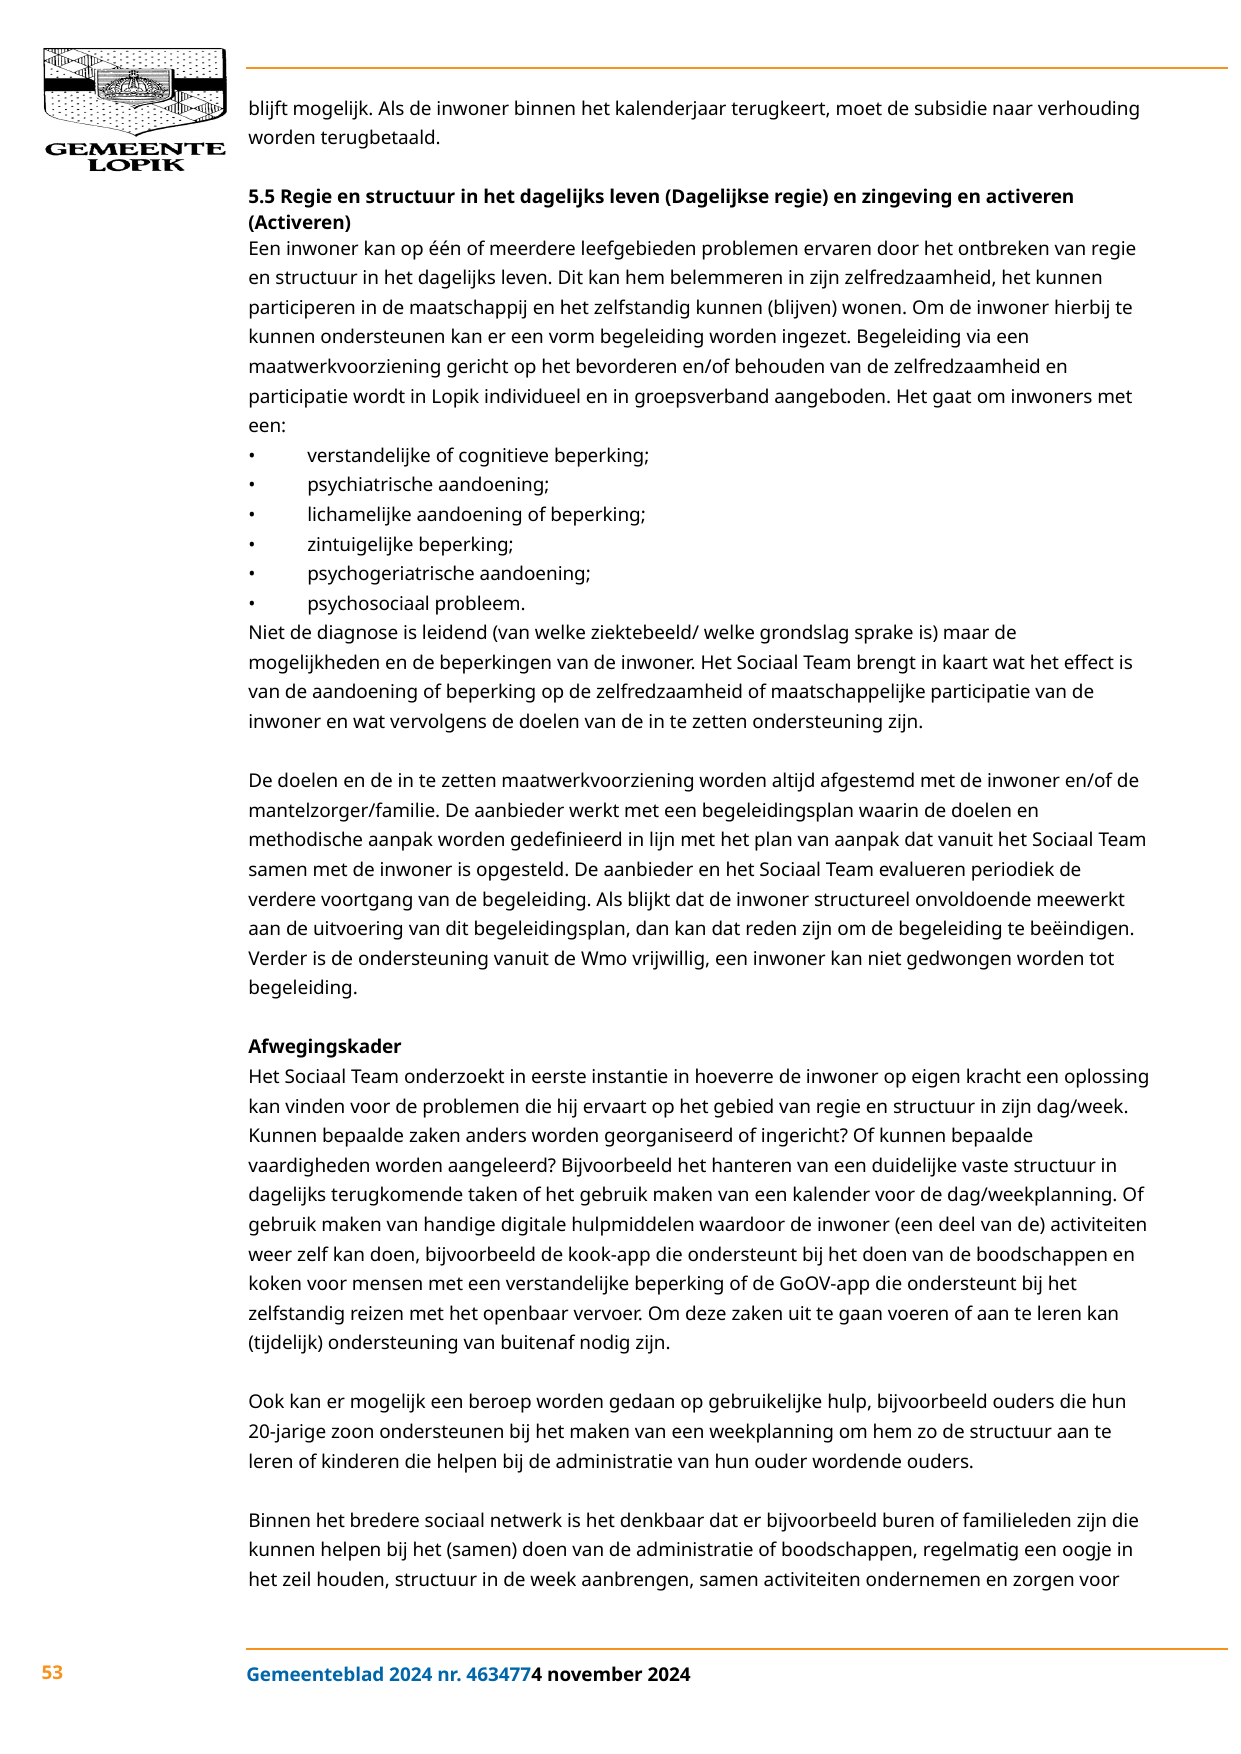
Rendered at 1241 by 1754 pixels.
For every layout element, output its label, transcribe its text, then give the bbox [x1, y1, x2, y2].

text Afwegingskader [248, 1034, 1152, 1059]
text blijft mogelijk. Als de inwoner binnen het kalenderjaar terugkeert, moet de subsidie naar verhouding worden terugbetaald. [248, 95, 1152, 150]
text Ook kan er mogelijk een beroep worden gedaan op gebruikelijke hulp, bijvoorbeeld ouders die hun 20-jarige zoon ondersteunen bij het maken van een weekplanning om hem zo de structuur aan te leren of kinderen die helpen bij de administratie van hun ouder wordende ouders. [248, 1389, 1152, 1474]
text Een inwoner kan op één of meerdere leefgebieden problemen ervaren door het ontbreken van regie en structuur in het dagelijks leven. Dit kan hem belemmeren in zijn zelfredzaamheid, het kunnen participeren in de maatschappij en het zelfstandig kunnen (blijven) wonen. Om de inwoner hierbij te kunnen ondersteunen kan er een vorm begeleiding worden ingezet. Begeleiding via een maatwerkvoorziening gericht op het bevorderen en/of behouden van de zelfredzaamheid en participatie wordt in Lopik individueel en in groepsverband aangeboden. Het gaat om inwoners met een: [248, 235, 1152, 438]
list psychosociaal probleem. [248, 590, 1152, 616]
text Binnen het bredere sociaal netwerk is het denkbaar dat er bijvoorbeeld buren of familieleden zijn die kunnen helpen bij het (samen) doen van de administratie of boodschappen, regelmatig een oogje in het zeil houden, structuur in de week aanbrengen, samen activiteiten ondernemen en zorgen voor [248, 1507, 1152, 1592]
text De doelen en de in te zetten maatwerkvoorziening worden altijd afgestemd met de inwoner en/of de mantelzorger/familie. De aanbieder werkt met een begeleidingsplan waarin de doelen en methodische aanpak worden gedefinieerd in lijn met het plan van aanpak dat vanuit het Sociaal Team samen met de inwoner is opgesteld. De aanbieder en het Sociaal Team evalueren periodiek de verdere voortgang van de begeleiding. Als blijkt dat de inwoner structureel onvoldoende meewerkt aan de uitvoering van dit begeleidingsplan, dan kan dat reden zijn om de begeleiding te beëindigen. Verder is de ondersteuning vanuit de Wmo vrijwillig, een inwoner kan niet gedwongen worden tot begeleiding. [248, 767, 1152, 1000]
text Niet de diagnose is leidend (van welke ziektebeeld/ welke grondslag sprake is) maar de mogelijkheden en de beperkingen van de inwoner. Het Sociaal Team brengt in kaart wat het effect is van de aandoening of beperking op de zelfredzaamheid of maatschappelijke participatie van de inwoner en wat vervolgens de doelen van de in te zetten ondersteuning zijn. [248, 619, 1152, 734]
picture [41, 47, 231, 172]
text Het Sociaal Team onderzoekt in eerste instantie in hoeverre de inwoner op eigen kracht een oplossing kan vinden voor de problemen die hij ervaart op het gebied van regie en structuur in zijn dag/week. Kunnen bepaalde zaken anders worden georganiseerd of ingericht? Of kunnen bepaalde vaardigheden worden aangeleerd? Bijvoorbeeld het hanteren van een duidelijke vaste structuur in dagelijks terugkomende taken of het gebruik maken van een kalender voor de dag/weekplanning. Of gebruik maken van handige digitale hulpmiddelen waardoor de inwoner (een deel van de) activiteiten weer zelf kan doen, bijvoorbeeld de kook-app die ondersteunt bij het doen van de boodschappen en koken voor mensen met een verstandelijke beperking of de GoOV-app die ondersteunt bij het zelfstandig reizen met het openbaar vervoer. Om deze zaken uit te gaan voeren of aan te leren kan (tijdelijk) ondersteuning van buitenaf nodig zijn. [248, 1063, 1152, 1355]
list zintuigelijke beperking; [248, 531, 1152, 557]
list psychogeriatrische aandoening; [248, 560, 1152, 586]
list lichamelijke aandoening of beperking; [248, 501, 1152, 527]
list verstandelijke of cognitieve beperking; [248, 442, 1152, 468]
text 5.5 Regie en structuur in het dagelijks leven (Dagelijkse regie) en zingeving en activeren (Activeren) [248, 183, 1152, 235]
list psychiatrische aandoening; [248, 472, 1152, 497]
